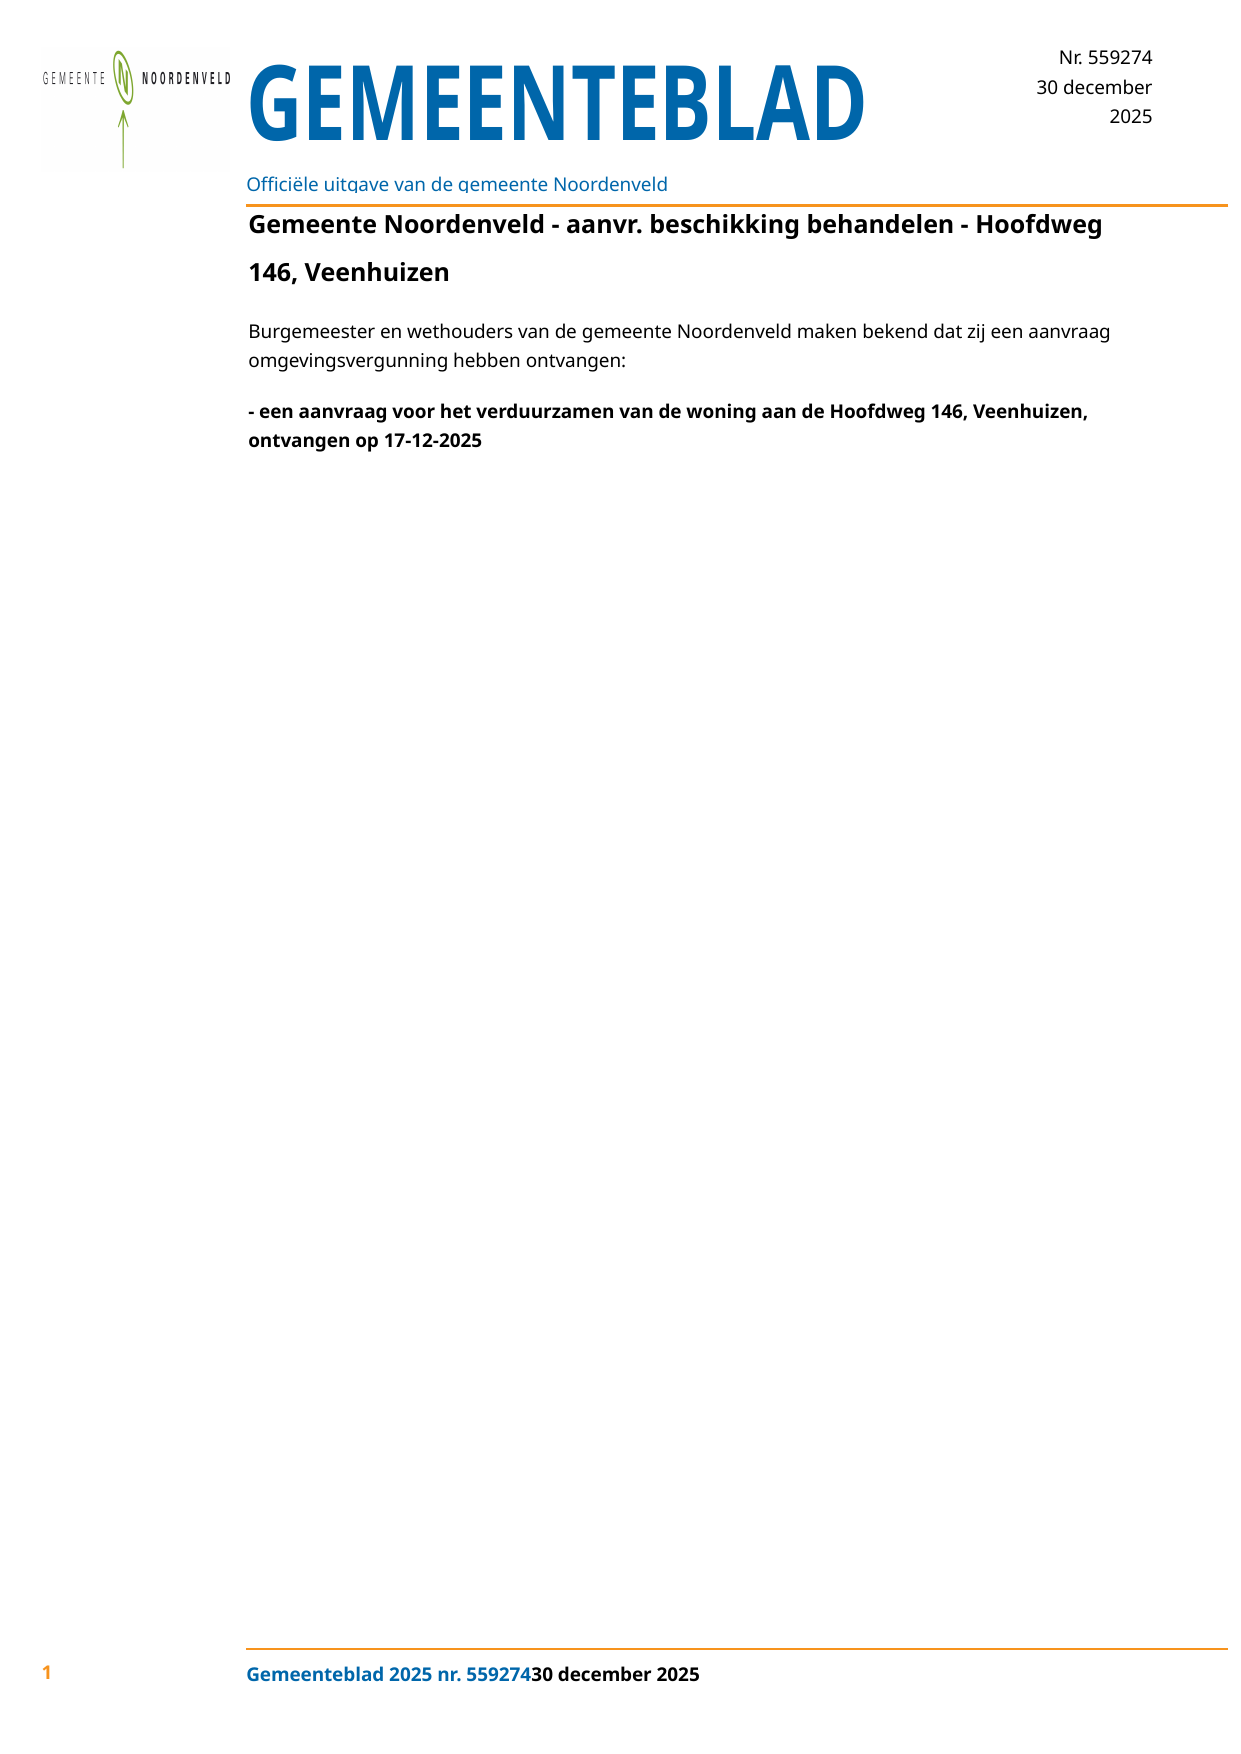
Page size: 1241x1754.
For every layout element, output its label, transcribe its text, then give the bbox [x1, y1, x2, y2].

picture [41, 47, 231, 172]
text Gemeente Noordenveld - aanvr. beschikking behandelen - Hoofdweg 146, Veenhuizen [248, 207, 1152, 288]
text - een aanvraag voor het verduurzamen van de woning aan de Hoofdweg 146, Veenhuizen, ontvangen op 17-12-2025 [248, 398, 1152, 453]
text Burgemeester en wethouders van de gemeente Noordenveld maken bekend dat zij een aanvraag omgevingsvergunning hebben ontvangen: [248, 318, 1152, 373]
